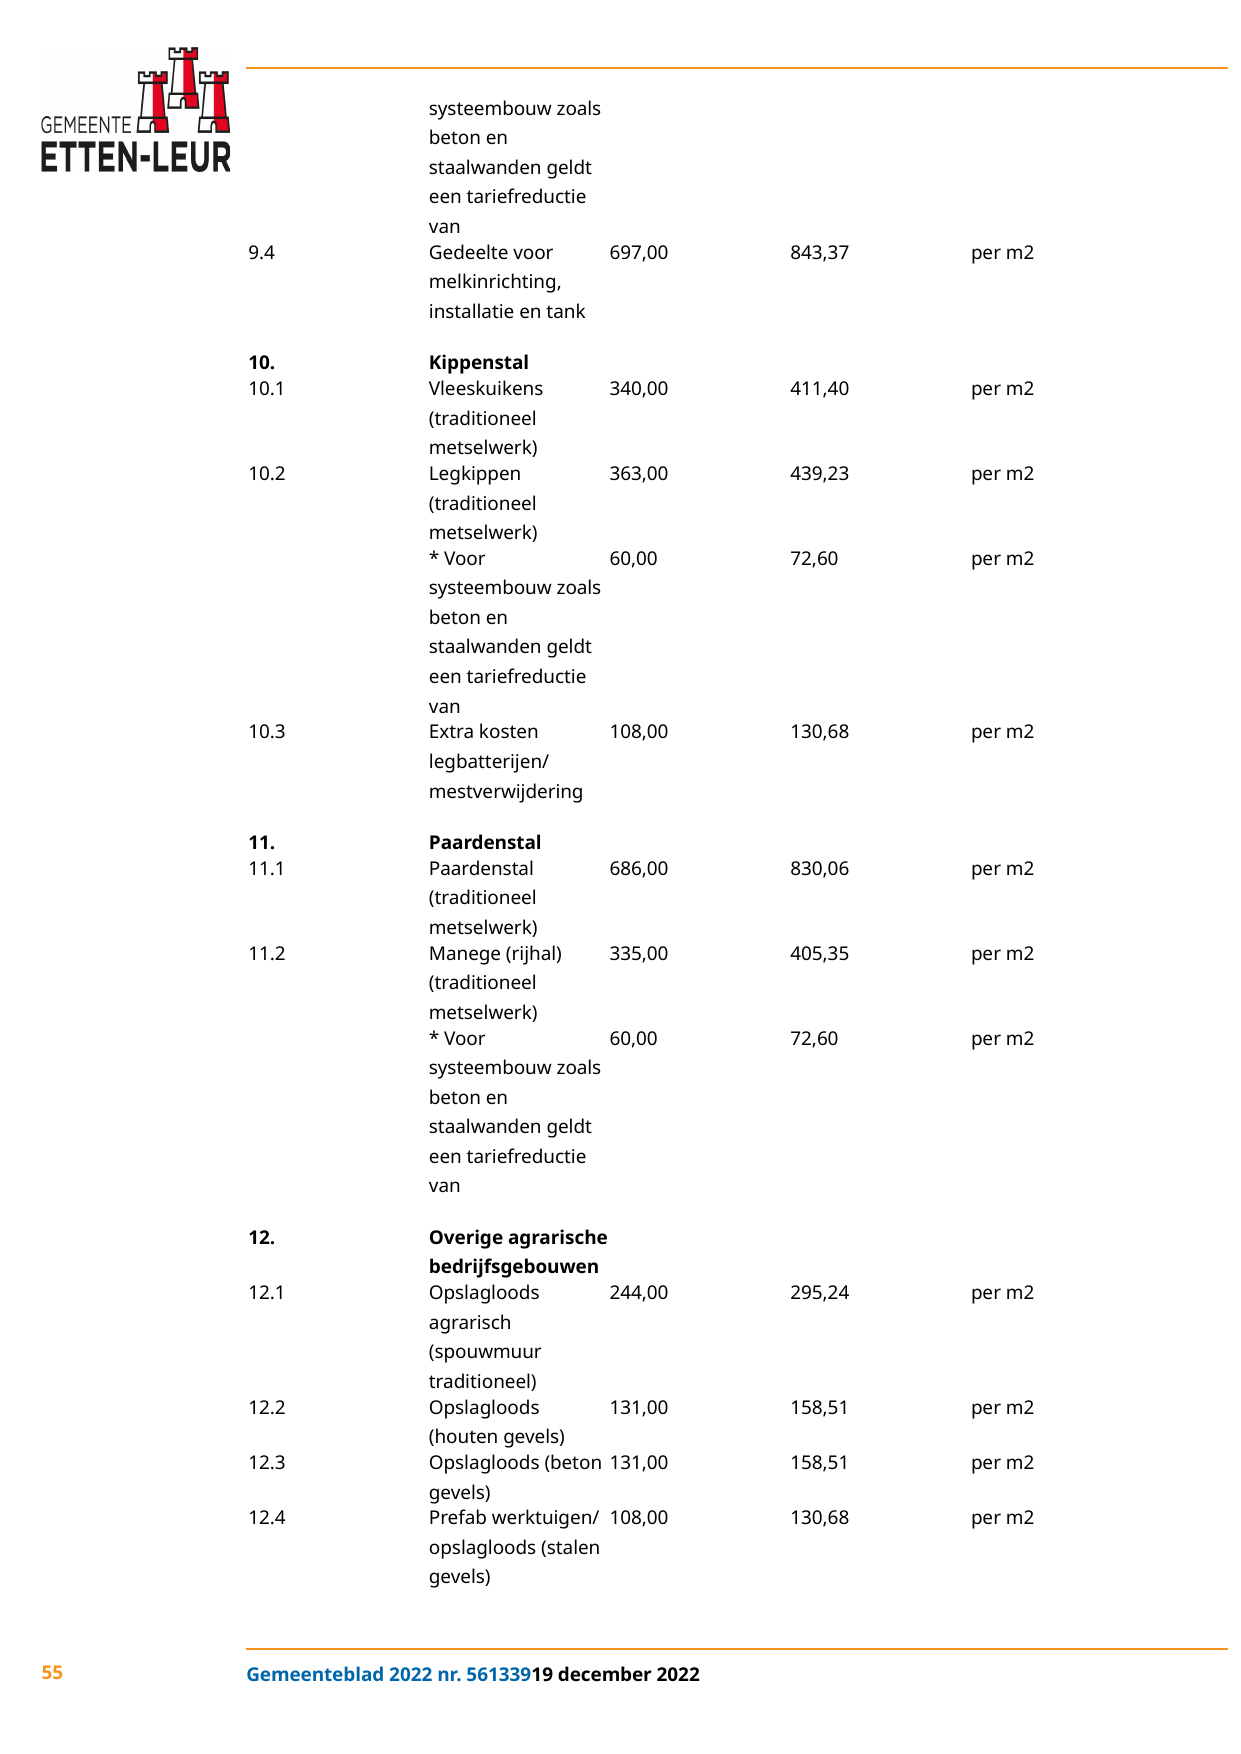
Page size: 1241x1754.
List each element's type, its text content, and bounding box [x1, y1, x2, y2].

table_cell [790, 1224, 971, 1279]
table_cell [790, 804, 971, 829]
table_cell [248, 324, 429, 349]
table_cell Legkippen (traditioneel metselwerk) [429, 460, 609, 545]
table_cell 130,68 [790, 719, 971, 803]
picture [41, 47, 231, 172]
table_cell 295,24 [790, 1280, 971, 1394]
table_cell 12.2 [248, 1394, 429, 1449]
table_cell per m2 [971, 545, 1152, 719]
table_cell [609, 829, 790, 855]
table_cell per m2 [971, 1449, 1152, 1504]
table_cell 12.1 [248, 1280, 429, 1394]
table_cell 130,68 [790, 1505, 971, 1589]
table_cell [429, 804, 609, 829]
table_cell 843,37 [790, 239, 971, 324]
table_cell [971, 804, 1152, 829]
table_cell 244,00 [609, 1280, 790, 1394]
table_cell [248, 804, 429, 829]
table_cell per m2 [971, 940, 1152, 1025]
table_cell Manege (rijhal) (traditioneel metselwerk) [429, 940, 609, 1025]
table_cell per m2 [971, 1025, 1152, 1198]
table_cell [429, 1199, 609, 1224]
table_cell 12.3 [248, 1449, 429, 1504]
table_cell [790, 350, 971, 375]
table_cell 158,51 [790, 1394, 971, 1449]
table_cell 12.4 [248, 1505, 429, 1589]
table_cell [790, 95, 971, 239]
table_cell 11. [248, 829, 429, 855]
table_cell 411,40 [790, 375, 971, 460]
table_cell 158,51 [790, 1449, 971, 1504]
table_cell 60,00 [609, 545, 790, 719]
table_cell [248, 1199, 429, 1224]
table_cell Prefab werktuigen/ opslagloods (stalen gevels) [429, 1505, 609, 1589]
table_cell 405,35 [790, 940, 971, 1025]
table_cell 10. [248, 350, 429, 375]
table_cell 131,00 [609, 1394, 790, 1449]
table_cell 363,00 [609, 460, 790, 545]
table_cell per m2 [971, 1394, 1152, 1449]
table_cell 108,00 [609, 1505, 790, 1589]
table_cell 697,00 [609, 239, 790, 324]
table_cell Opslagloods (houten gevels) [429, 1394, 609, 1449]
table_cell per m2 [971, 719, 1152, 803]
table_cell [429, 324, 609, 349]
table_cell 10.1 [248, 375, 429, 460]
table_cell per m2 [971, 375, 1152, 460]
table_cell 11.1 [248, 855, 429, 940]
table_cell [609, 1224, 790, 1279]
table_cell 60,00 [609, 1025, 790, 1198]
table_cell [248, 545, 429, 719]
table_cell 335,00 [609, 940, 790, 1025]
table_cell 11.2 [248, 940, 429, 1025]
table_cell [609, 1199, 790, 1224]
table_cell Vleeskuikens (traditioneel metselwerk) [429, 375, 609, 460]
table_cell per m2 [971, 1280, 1152, 1394]
table_cell 830,06 [790, 855, 971, 940]
table_cell [790, 324, 971, 349]
table_cell [609, 804, 790, 829]
table_cell * Voor systeembouw zoals beton en staalwanden geldt een tariefreductie van [429, 545, 609, 719]
table_cell 686,00 [609, 855, 790, 940]
table_cell [971, 324, 1152, 349]
table_cell per m2 [971, 1505, 1152, 1589]
table_cell 72,60 [790, 1025, 971, 1198]
table_cell Extra kosten legbatterijen/ mestverwijdering [429, 719, 609, 803]
table_cell [971, 1199, 1152, 1224]
table_cell [790, 1199, 971, 1224]
table_cell Gedeelte voor melkinrichting, installatie en tank [429, 239, 609, 324]
table_cell [609, 95, 790, 239]
table_cell 12. [248, 1224, 429, 1279]
table_cell * Voor systeembouw zoals beton en staalwanden geldt een tariefreductie van [429, 1025, 609, 1198]
table_cell [609, 350, 790, 375]
table_cell [971, 1224, 1152, 1279]
table_cell systeembouw zoals beton en staalwanden geldt een tariefreductie van [429, 95, 609, 239]
table_cell per m2 [971, 460, 1152, 545]
table_cell 439,23 [790, 460, 971, 545]
table_cell 340,00 [609, 375, 790, 460]
table_cell [971, 95, 1152, 239]
table_cell 108,00 [609, 719, 790, 803]
table_cell per m2 [971, 239, 1152, 324]
table_cell [248, 95, 429, 239]
table_cell [248, 1025, 429, 1198]
table_cell [790, 829, 971, 855]
table_cell [971, 350, 1152, 375]
table_cell 9.4 [248, 239, 429, 324]
table_cell 131,00 [609, 1449, 790, 1504]
table_cell per m2 [971, 855, 1152, 940]
table_cell [971, 829, 1152, 855]
table_cell [609, 324, 790, 349]
table_cell Paardenstal (traditioneel metselwerk) [429, 855, 609, 940]
table_cell 10.3 [248, 719, 429, 803]
table_cell Kippenstal [429, 350, 609, 375]
table_cell Opslagloods (beton gevels) [429, 1449, 609, 1504]
table_cell Opslagloods agrarisch (spouwmuur traditioneel) [429, 1280, 609, 1394]
table_cell Overige agrarische bedrijfsgebouwen [429, 1224, 609, 1279]
table_cell 10.2 [248, 460, 429, 545]
table_cell Paardenstal [429, 829, 609, 855]
table_cell 72,60 [790, 545, 971, 719]
